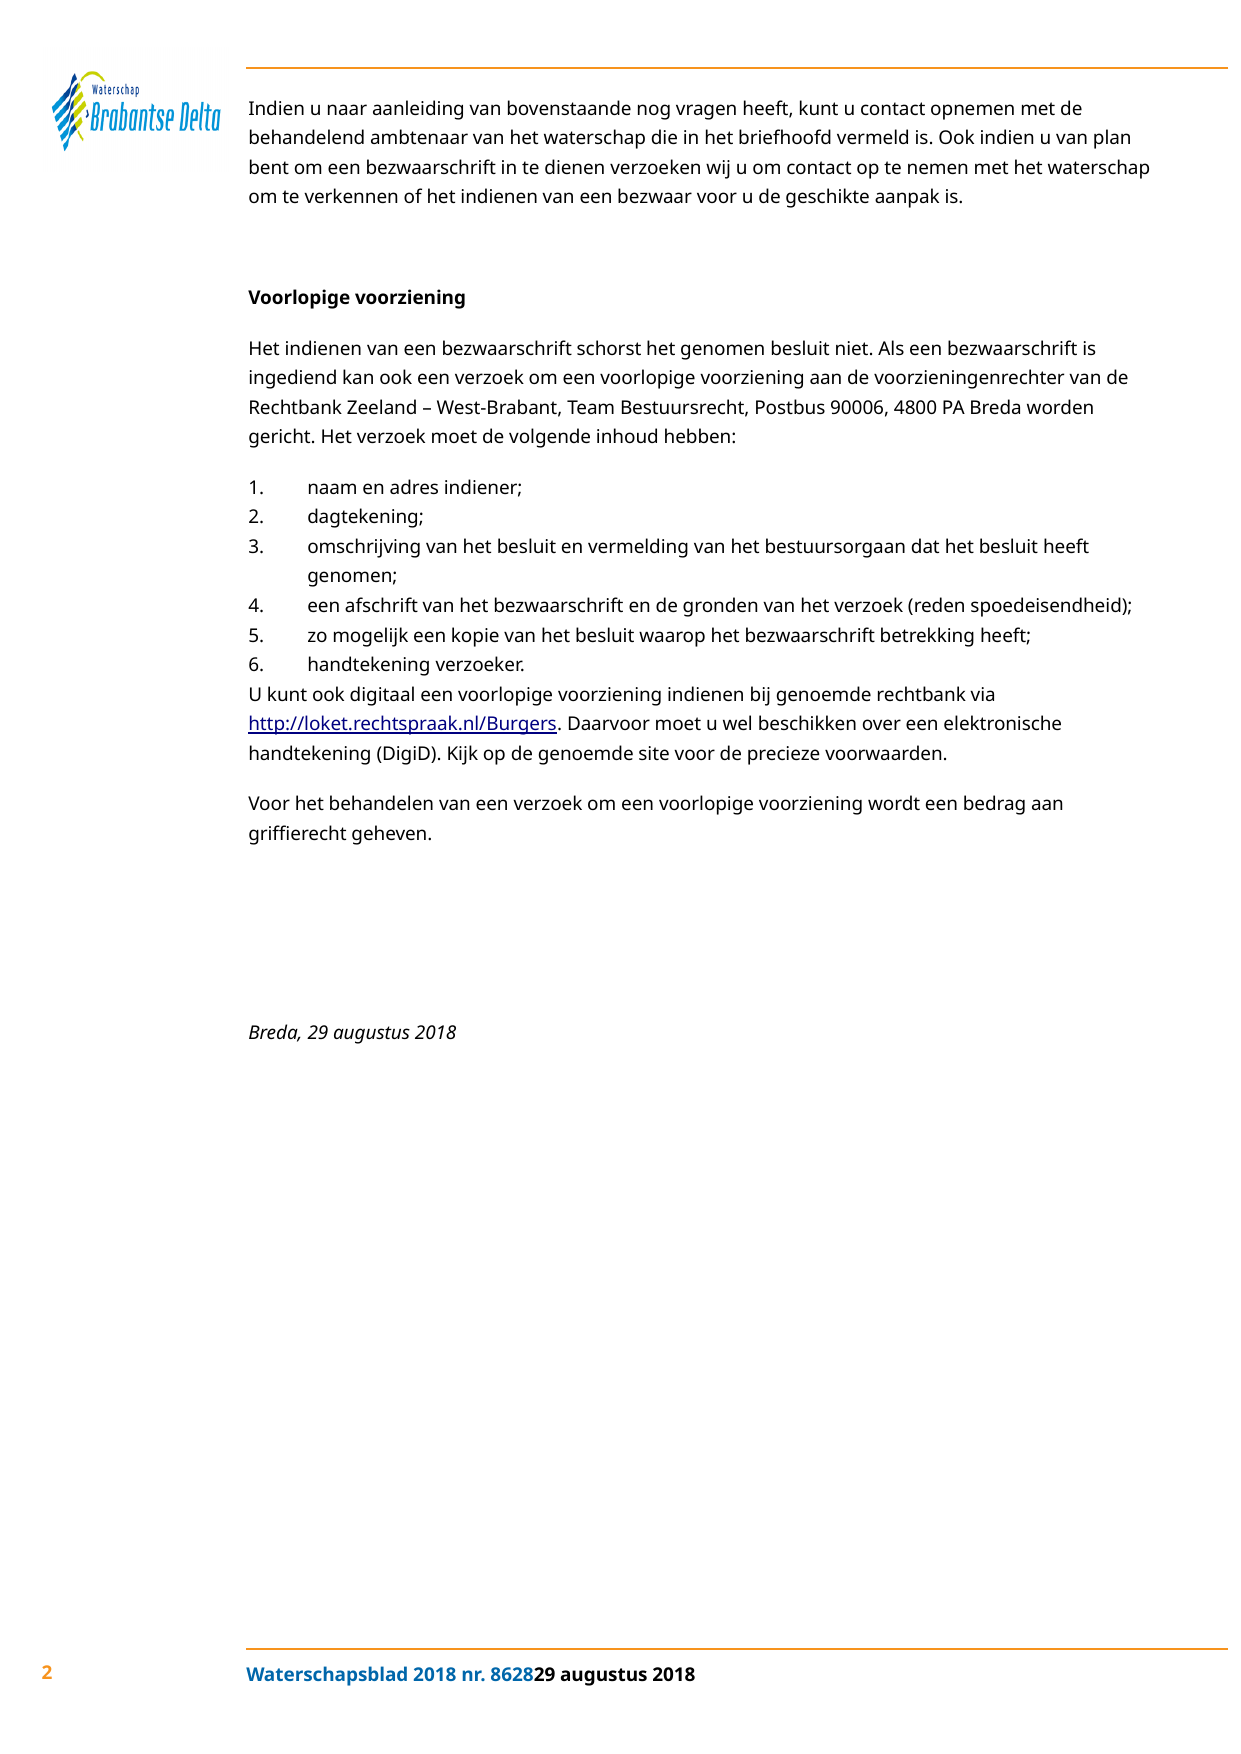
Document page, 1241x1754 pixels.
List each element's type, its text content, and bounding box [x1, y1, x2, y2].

list dagtekening; [248, 503, 1152, 529]
list een afschrift van het bezwaarschrift en de gronden van het verzoek (reden spoedeisendheid); [248, 592, 1152, 618]
text Voor het behandelen van een verzoek om een voorlopige voorziening wordt een bedrag aan griffierecht geheven. [248, 791, 1152, 846]
list handtekening verzoeker. [248, 651, 1152, 677]
text Voorlopige voorziening [248, 284, 1152, 310]
list zo mogelijk een kopie van het besluit waarop het bezwaarschrift betrekking heeft; [248, 622, 1152, 648]
text Breda, 29 augustus 2018 [248, 1019, 1152, 1045]
text U kunt ook digitaal een voorlopige voorziening indienen bij genoemde rechtbank via http://loket.rechtspraak.nl/Burgers. Daarvoor moet u wel beschikken over een elektronische handtekening (DigiD). Kijk op de genoemde site voor de precieze voorwaarden. [248, 681, 1152, 766]
list omschrijving van het besluit en vermelding van het bestuursorgaan dat het besluit heeft genomen; [248, 533, 1152, 588]
text Indien u naar aanleiding van bovenstaande nog vragen heeft, kunt u contact opnemen met de behandelend ambtenaar van het waterschap die in het briefhoofd vermeld is. Ook indien u van plan bent om een bezwaarschrift in te dienen verzoeken wij u om contact op te nemen met het waterschap om te verkennen of het indienen van een bezwaar voor u de geschikte aanpak is. [248, 95, 1152, 209]
text Het indienen van een bezwaarschrift schorst het genomen besluit niet. Als een bezwaarschrift is ingediend kan ook een verzoek om een voorlopige voorziening aan de voorzieningenrechter van de Rechtbank Zeeland – West-Brabant, Team Bestuursrecht, Postbus 90006, 4800 PA Breda worden gericht. Het verzoek moet de volgende inhoud hebben: [248, 335, 1152, 449]
picture [41, 47, 231, 172]
list naam en adres indiener; [248, 474, 1152, 500]
